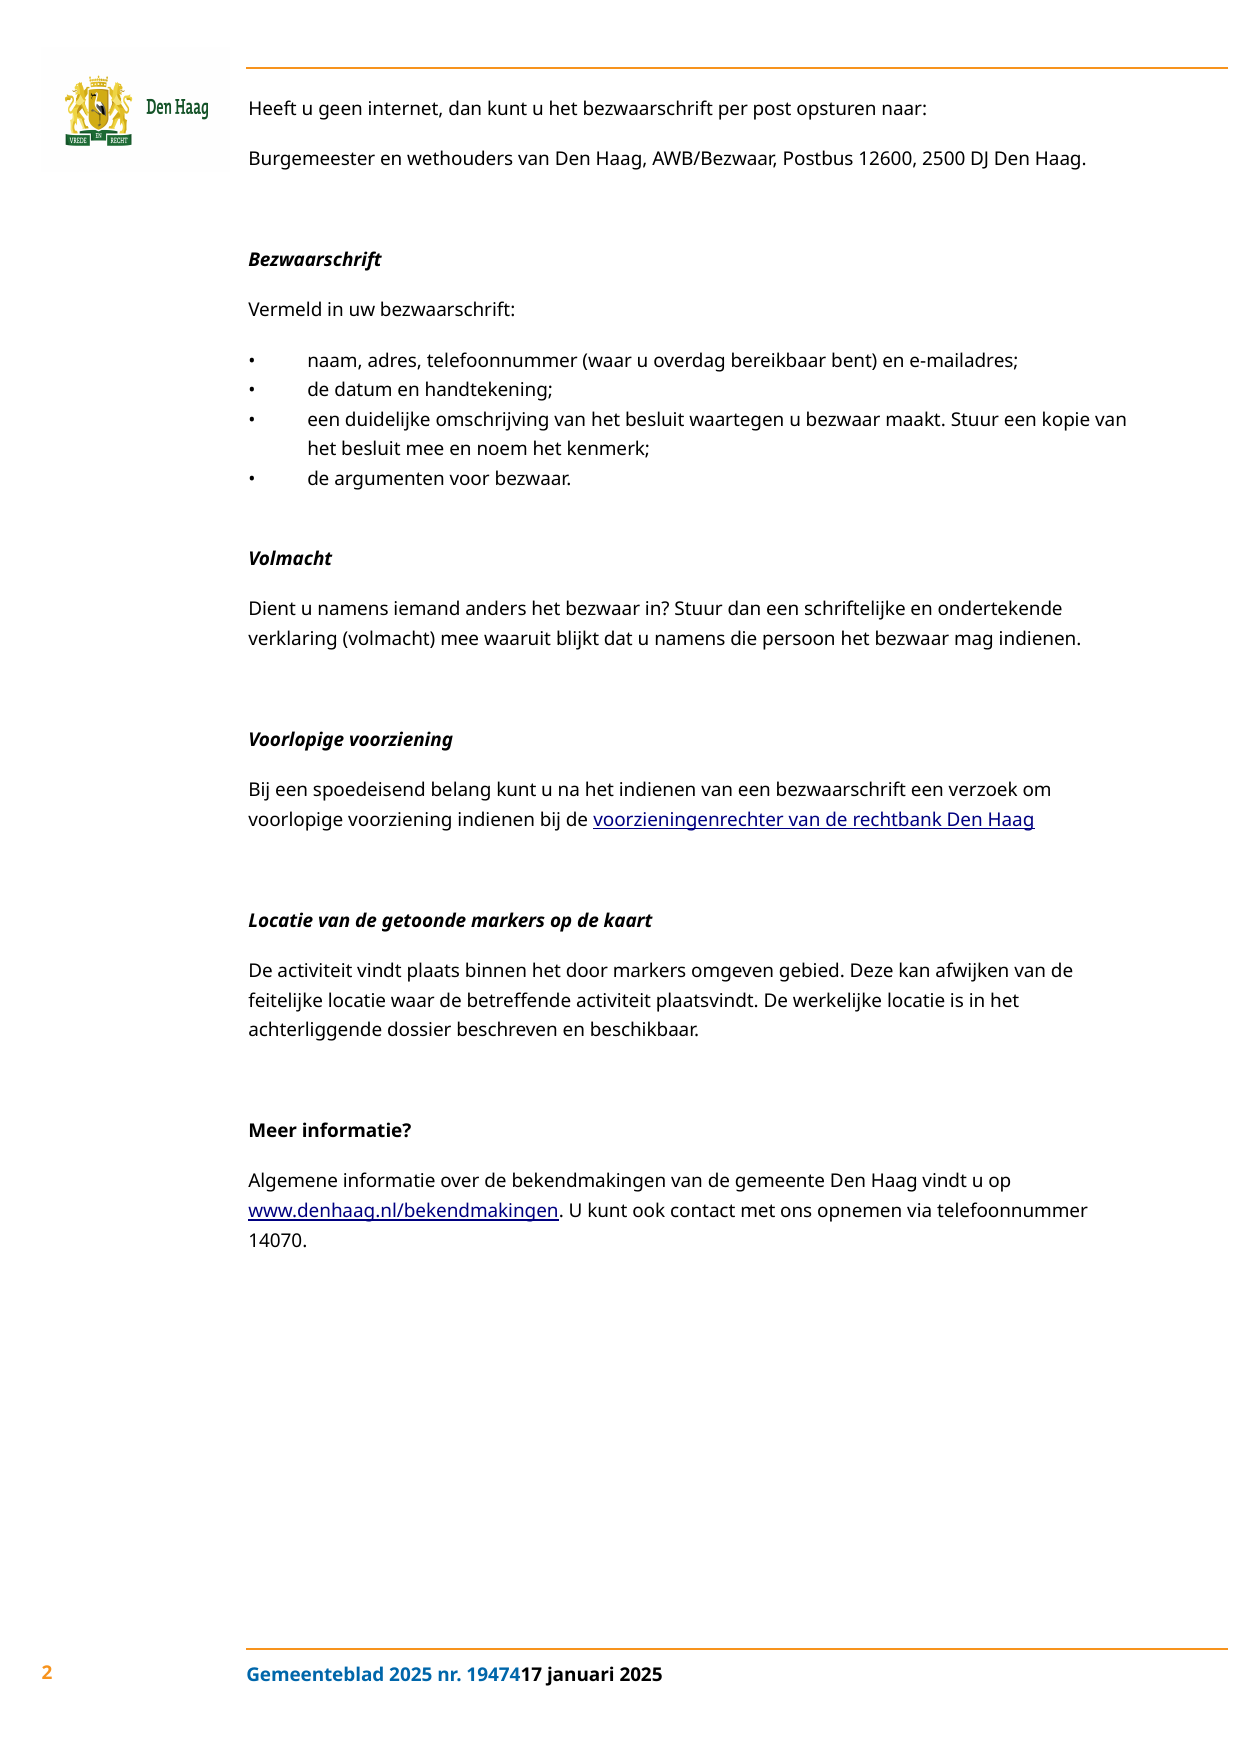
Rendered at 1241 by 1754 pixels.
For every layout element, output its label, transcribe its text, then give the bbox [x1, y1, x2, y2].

text Bezwaarschrift [248, 246, 1152, 272]
text De activiteit vindt plaats binnen het door markers omgeven gebied. Deze kan afwijken van de feitelijke locatie waar de betreffende activiteit plaatsvindt. De werkelijke locatie is in het achterliggende dossier beschreven en beschikbaar. [248, 957, 1152, 1042]
list de datum en handtekening; [248, 376, 1152, 402]
text Locatie van de getoonde markers op de kaart [248, 907, 1152, 933]
text Dient u namens iemand anders het bezwaar in? Stuur dan een schriftelijke en ondertekende verklaring (volmacht) mee waaruit blijkt dat u namens die persoon het bezwaar mag indienen. [248, 596, 1152, 651]
text Burgemeester en wethouders van Den Haag, AWB/Bezwaar, Postbus 12600, 2500 DJ Den Haag. [248, 145, 1152, 171]
list naam, adres, telefoonnummer (waar u overdag bereikbaar bent) en e-mailadres; [248, 347, 1152, 373]
list de argumenten voor bezwaar. [248, 465, 1152, 491]
list een duidelijke omschrijving van het besluit waartegen u bezwaar maakt. Stuur een kopie van het besluit mee en noem het kenmerk; [248, 406, 1152, 461]
text Voorlopige voorziening [248, 726, 1152, 752]
text Bij een spoedeisend belang kunt u na het indienen van een bezwaarschrift een verzoek om voorlopige voorziening indienen bij de voorzieningenrechter van de rechtbank Den Haag [248, 776, 1152, 832]
picture [41, 47, 231, 172]
text Volmacht [248, 545, 1152, 571]
text Vermeld in uw bezwaarschrift: [248, 296, 1152, 322]
text Meer informatie? [248, 1117, 1152, 1143]
text Heeft u geen internet, dan kunt u het bezwaarschrift per post opsturen naar: [248, 95, 1152, 121]
text Algemene informatie over de bekendmakingen van de gemeente Den Haag vindt u op www.denhaag.nl/bekendmakingen. U kunt ook contact met ons opnemen via telefoonnummer 14070. [248, 1168, 1152, 1253]
